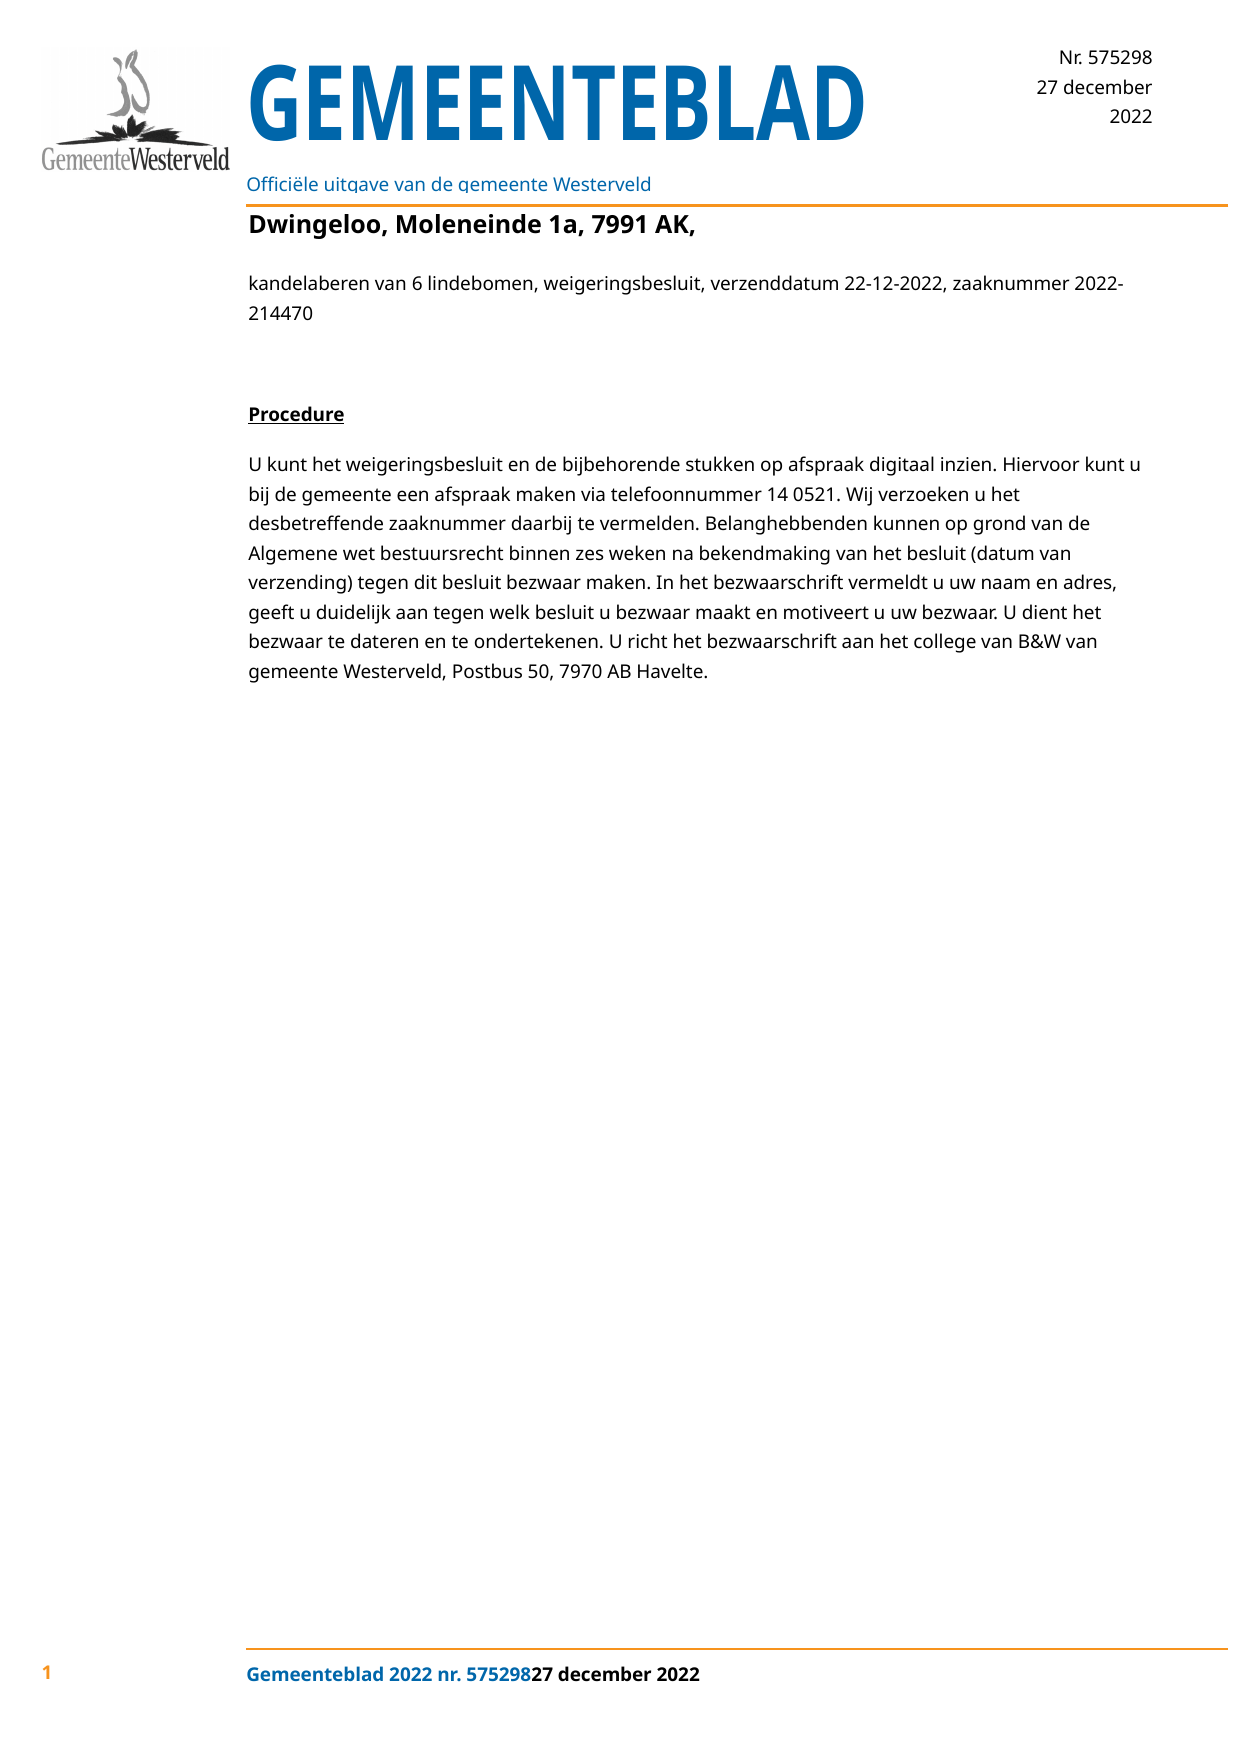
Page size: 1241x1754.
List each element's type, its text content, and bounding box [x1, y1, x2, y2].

text Procedure [248, 401, 1152, 426]
text Dwingeloo, Moleneinde 1a, 7991 AK, [248, 207, 1152, 241]
text kandelaberen van 6 lindebomen, weigeringsbesluit, verzenddatum 22-12-2022, zaaknummer 2022-214470 [248, 270, 1152, 326]
text U kunt het weigeringsbesluit en de bijbehorende stukken op afspraak digitaal inzien. Hiervoor kunt u bij de gemeente een afspraak maken via telefoonnummer 14 0521. Wij verzoeken u het desbetreffende zaaknummer daarbij te vermelden. Belanghebbenden kunnen op grond van de Algemene wet bestuursrecht binnen zes weken na bekendmaking van het besluit (datum van verzending) tegen dit besluit bezwaar maken. In het bezwaarschrift vermeldt u uw naam en adres, geeft u duidelijk aan tegen welk besluit u bezwaar maakt en motiveert u uw bezwaar. U dient het bezwaar te dateren en te ondertekenen. U richt het bezwaarschrift aan het college van B&W van gemeente Westerveld, Postbus 50, 7970 AB Havelte. [248, 451, 1152, 684]
picture [41, 47, 231, 172]
